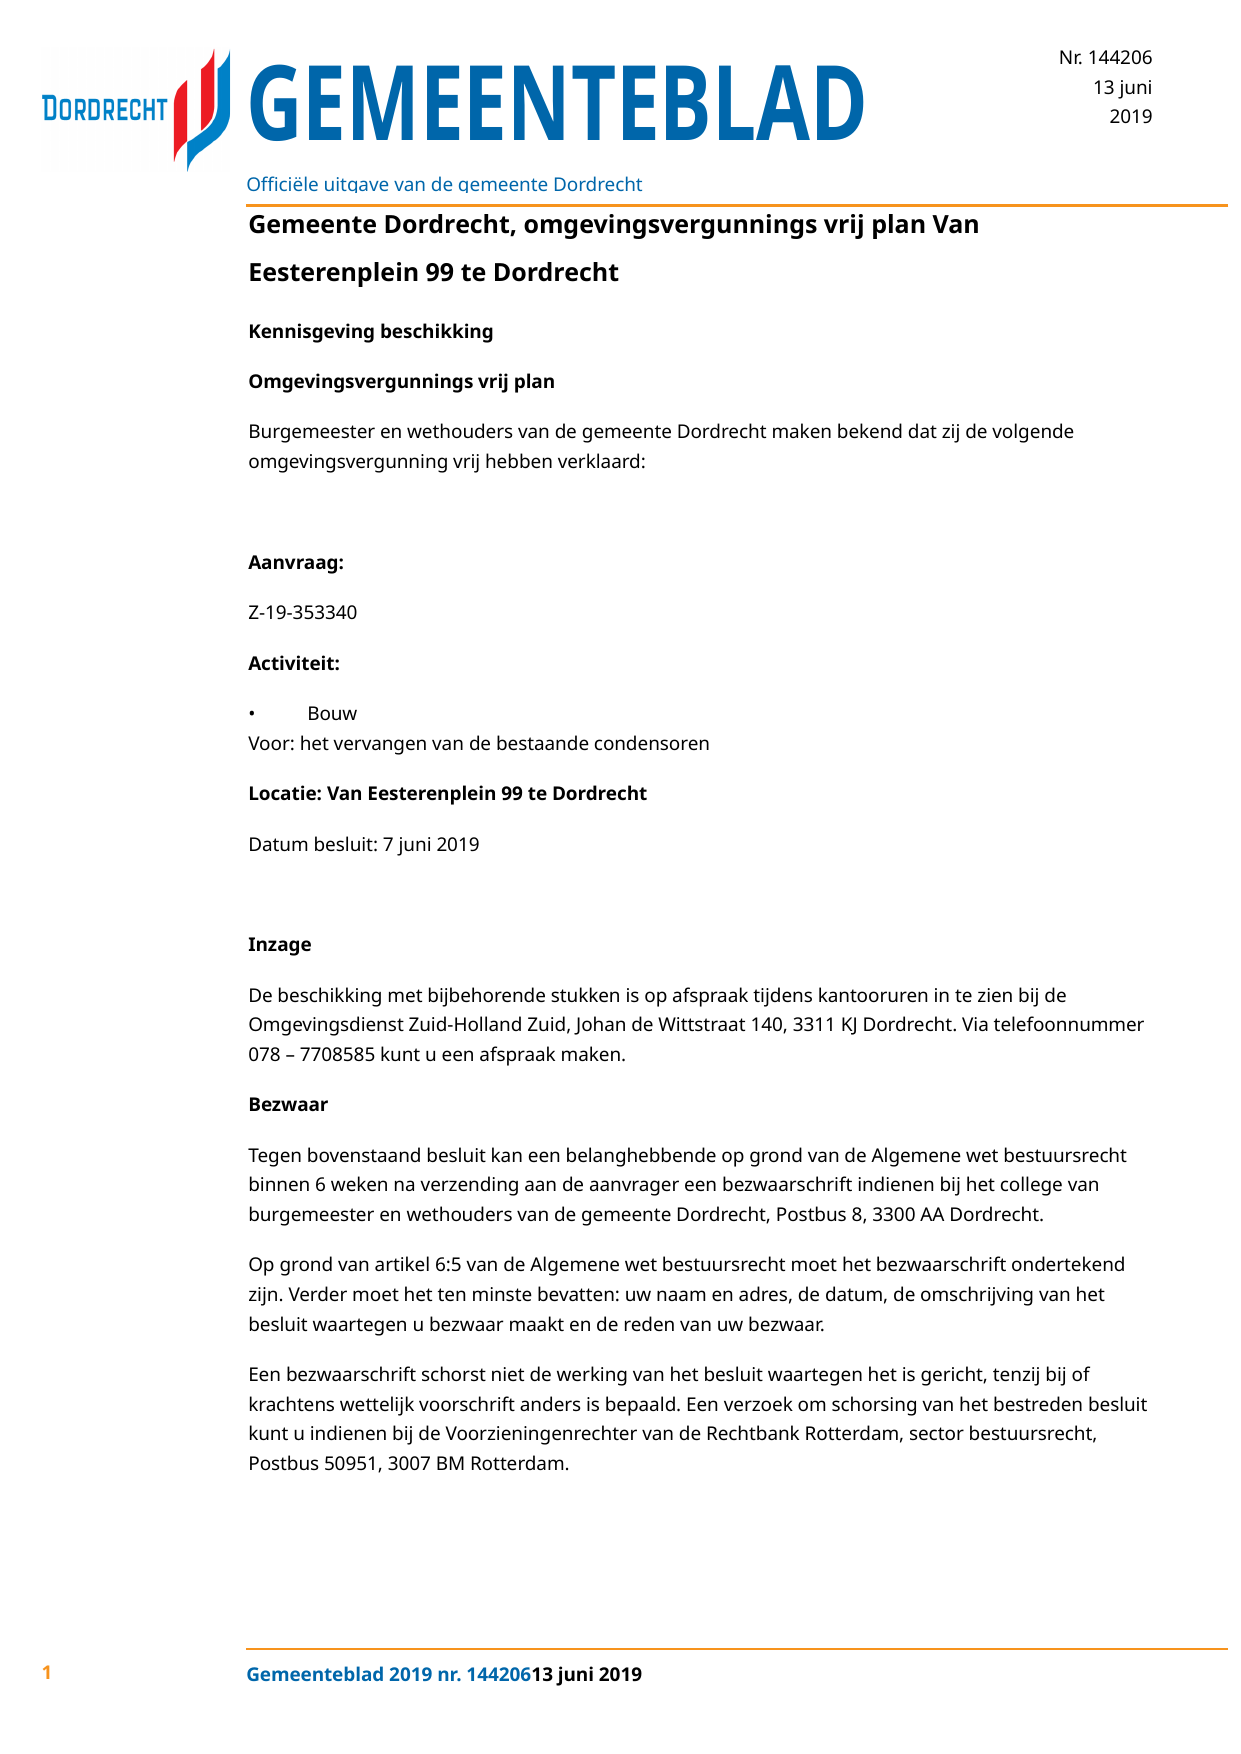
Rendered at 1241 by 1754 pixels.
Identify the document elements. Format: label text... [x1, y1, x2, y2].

list Bouw [248, 700, 1152, 726]
text Bezwaar [248, 1092, 1152, 1117]
text Burgemeester en wethouders van de gemeente Dordrecht maken bekend dat zij de volgende omgevingsvergunning vrij hebben verklaard: [248, 419, 1152, 474]
text Z-19-353340 [248, 599, 1152, 625]
text Aanvraag: [248, 549, 1152, 575]
text Inzage [248, 932, 1152, 957]
text Op grond van artikel 6:5 van de Algemene wet bestuursrecht moet het bezwaarschrift ondertekend zijn. Verder moet het ten minste bevatten: uw naam en adres, de datum, de omschrijving van het besluit waartegen u bezwaar maakt en de reden van uw bezwaar. [248, 1252, 1152, 1337]
text Omgevingsvergunnings vrij plan [248, 368, 1152, 394]
text De beschikking met bijbehorende stukken is op afspraak tijdens kantooruren in te zien bij de Omgevingsdienst Zuid-Holland Zuid, Johan de Wittstraat 140, 3311 KJ Dordrecht. Via telefoonnummer 078 – 7708585 kunt u een afspraak maken. [248, 982, 1152, 1067]
text Datum besluit: 7 juni 2019 [248, 831, 1152, 857]
text Voor: het vervangen van de bestaande condensoren [248, 730, 1152, 756]
text Activiteit: [248, 650, 1152, 676]
text Locatie: Van Eesterenplein 99 te Dordrecht [248, 780, 1152, 806]
text Gemeente Dordrecht, omgevingsvergunnings vrij plan Van Eesterenplein 99 te Dordrecht [248, 207, 1152, 288]
text Tegen bovenstaand besluit kan een belanghebbende op grond van de Algemene wet bestuursrecht binnen 6 weken na verzending aan de aanvrager een bezwaarschrift indienen bij het college van burgemeester en wethouders van de gemeente Dordrecht, Postbus 8, 3300 AA Dordrecht. [248, 1142, 1152, 1227]
text Een bezwaarschrift schorst niet de werking van het besluit waartegen het is gericht, tenzij bij of krachtens wettelijk voorschrift anders is bepaald. Een verzoek om schorsing van het bestreden besluit kunt u indienen bij de Voorzieningenrechter van de Rechtbank Rotterdam, sector bestuursrecht, Postbus 50951, 3007 BM Rotterdam. [248, 1361, 1152, 1476]
picture [41, 47, 231, 172]
text Kennisgeving beschikking [248, 318, 1152, 344]
